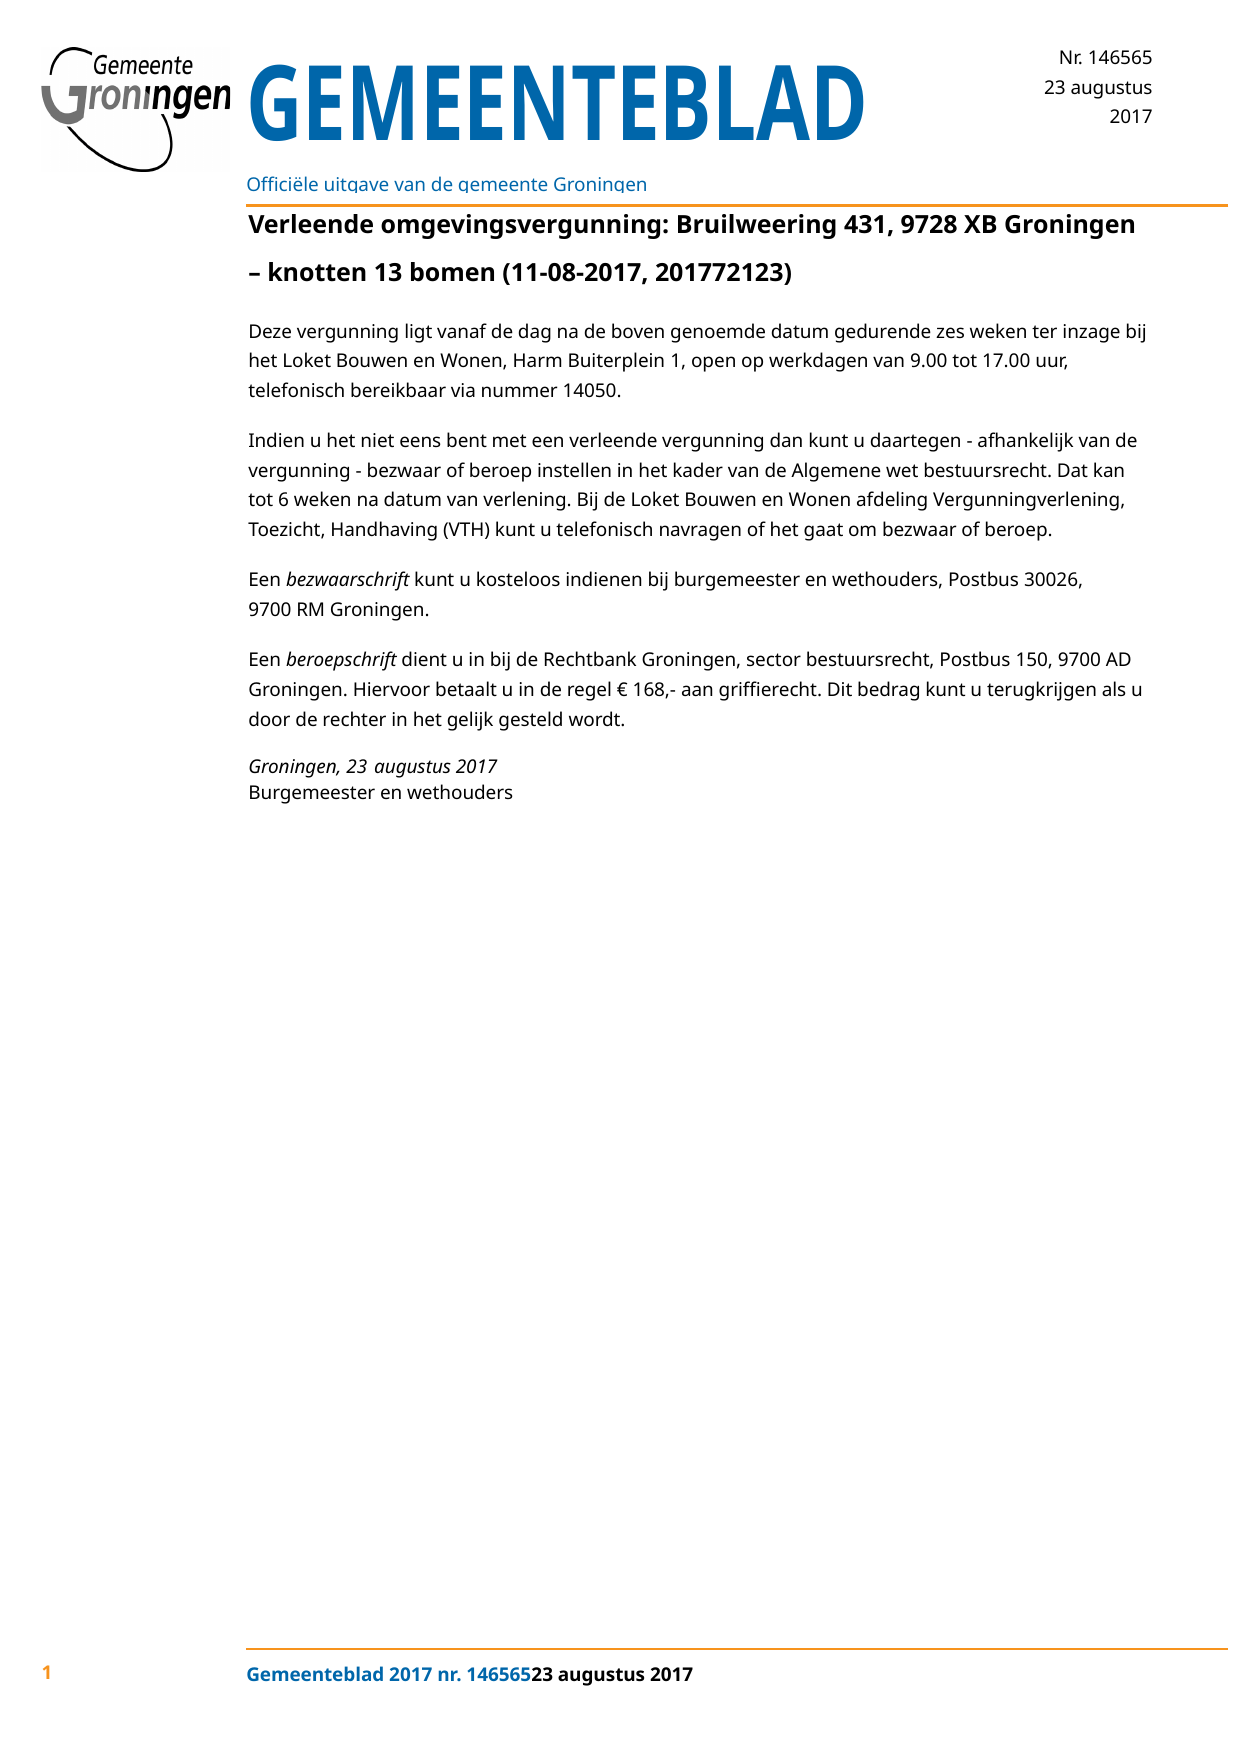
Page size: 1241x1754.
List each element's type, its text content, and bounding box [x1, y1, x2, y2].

text Verleende omgevingsvergunning: Bruilweering 431, 9728 XB Groningen – knotten 13 bomen (11-08-2017, 201772123) [248, 207, 1152, 288]
text Indien u het niet eens bent met een verleende vergunning dan kunt u daartegen - afhankelijk van de vergunning - bezwaar of beroep instellen in het kader van de Algemene wet bestuursrecht. Dat kan tot 6 weken na datum van verlening. Bij de Loket Bouwen en Wonen afdeling Vergunningverlening, Toezicht, Handhaving (VTH) kunt u telefonisch navragen of het gaat om bezwaar of beroep. [248, 427, 1152, 542]
text Deze vergunning ligt vanaf de dag na de boven genoemde datum gedurende zes weken ter inzage bij het Loket Bouwen en Wonen, Harm Buiterplein 1, open op werkdagen van 9.00 tot 17.00 uur, telefonisch bereikbaar via nummer 14050. [248, 318, 1152, 403]
text Een bezwaarschrift kunt u kosteloos indienen bij burgemeester en wethouders, Postbus 30026, 9700 RM Groningen. [248, 567, 1152, 622]
text Burgemeester en wethouders [248, 779, 1152, 805]
text Een beroepschrift dient u in bij de Rechtbank Groningen, sector bestuursrecht, Postbus 150, 9700 AD Groningen. Hiervoor betaalt u in de regel € 168,- aan griffierecht. Dit bedrag kunt u terugkrijgen als u door de rechter in het gelijk gesteld wordt. [248, 647, 1152, 732]
text Groningen, 23 augustus 2017 [248, 754, 1152, 779]
picture [41, 47, 231, 172]
